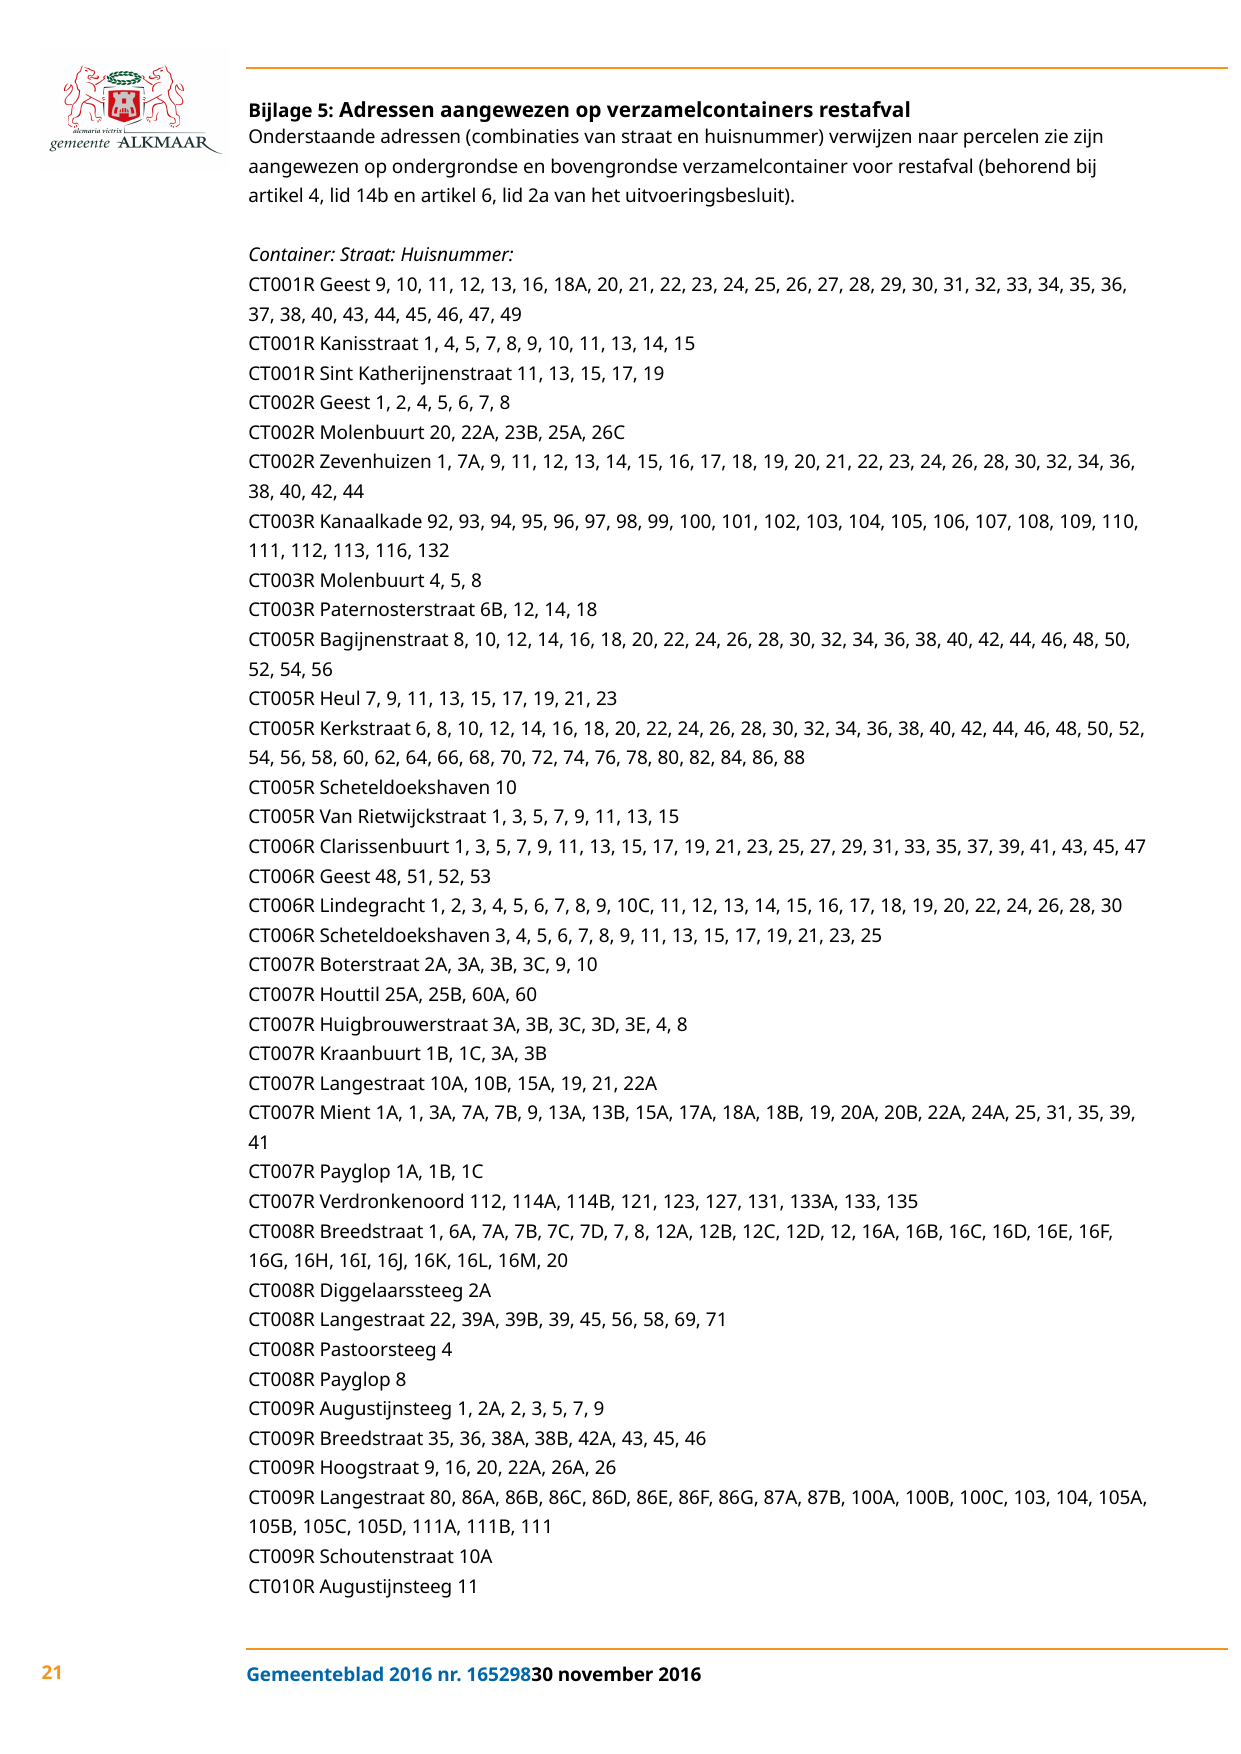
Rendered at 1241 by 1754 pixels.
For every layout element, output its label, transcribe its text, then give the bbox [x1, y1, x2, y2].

text CT005R Scheteldoekshaven 10 [248, 774, 1152, 800]
text Container: Straat: Huisnummer: [248, 242, 1152, 267]
text CT005R Bagijnenstraat 8, 10, 12, 14, 16, 18, 20, 22, 24, 26, 28, 30, 32, 34, 36, 38, 40, 42, 44, 46, 48, 50, 52, 54, 56 [248, 626, 1152, 682]
text CT006R Scheteldoekshaven 3, 4, 5, 6, 7, 8, 9, 11, 13, 15, 17, 19, 21, 23, 25 [248, 922, 1152, 948]
text CT003R Paternosterstraat 6B, 12, 14, 18 [248, 597, 1152, 622]
text CT007R Huigbrouwerstraat 3A, 3B, 3C, 3D, 3E, 4, 8 [248, 1011, 1152, 1037]
text CT009R Langestraat 80, 86A, 86B, 86C, 86D, 86E, 86F, 86G, 87A, 87B, 100A, 100B, 100C, 103, 104, 105A, 105B, 105C, 105D, 111A, 111B, 111 [248, 1484, 1152, 1539]
text CT002R Geest 1, 2, 4, 5, 6, 7, 8 [248, 389, 1152, 415]
text CT007R Verdronkenoord 112, 114A, 114B, 121, 123, 127, 131, 133A, 133, 135 [248, 1188, 1152, 1214]
text CT008R Breedstraat 1, 6A, 7A, 7B, 7C, 7D, 7, 8, 12A, 12B, 12C, 12D, 12, 16A, 16B, 16C, 16D, 16E, 16F, 16G, 16H, 16I, 16J, 16K, 16L, 16M, 20 [248, 1218, 1152, 1273]
text CT005R Van Rietwijckstraat 1, 3, 5, 7, 9, 11, 13, 15 [248, 804, 1152, 829]
text Onderstaande adressen (combinaties van straat en huisnummer) verwijzen naar percelen zie zijn aangewezen op ondergrondse en bovengrondse verzamelcontainer voor restafval (behorend bij artikel 4, lid 14b en artikel 6, lid 2a van het uitvoeringsbesluit). [248, 123, 1152, 208]
text CT008R Payglop 8 [248, 1366, 1152, 1392]
text CT008R Langestraat 22, 39A, 39B, 39, 45, 56, 58, 69, 71 [248, 1307, 1152, 1332]
text CT008R Pastoorsteeg 4 [248, 1336, 1152, 1362]
picture [41, 47, 231, 172]
text CT002R Zevenhuizen 1, 7A, 9, 11, 12, 13, 14, 15, 16, 17, 18, 19, 20, 21, 22, 23, 24, 26, 28, 30, 32, 34, 36, 38, 40, 42, 44 [248, 449, 1152, 504]
text CT009R Hoogstraat 9, 16, 20, 22A, 26A, 26 [248, 1454, 1152, 1480]
text CT007R Kraanbuurt 1B, 1C, 3A, 3B [248, 1040, 1152, 1066]
text CT009R Augustijnsteeg 1, 2A, 2, 3, 5, 7, 9 [248, 1395, 1152, 1421]
text CT001R Kanisstraat 1, 4, 5, 7, 8, 9, 10, 11, 13, 14, 15 [248, 330, 1152, 356]
text CT003R Kanaalkade 92, 93, 94, 95, 96, 97, 98, 99, 100, 101, 102, 103, 104, 105, 106, 107, 108, 109, 110, 111, 112, 113, 116, 132 [248, 508, 1152, 563]
text CT006R Geest 48, 51, 52, 53 [248, 863, 1152, 889]
text CT008R Diggelaarssteeg 2A [248, 1277, 1152, 1303]
text CT003R Molenbuurt 4, 5, 8 [248, 567, 1152, 593]
text CT005R Heul 7, 9, 11, 13, 15, 17, 19, 21, 23 [248, 685, 1152, 711]
text CT009R Breedstraat 35, 36, 38A, 38B, 42A, 43, 45, 46 [248, 1425, 1152, 1451]
text CT007R Houttil 25A, 25B, 60A, 60 [248, 981, 1152, 1007]
text CT006R Lindegracht 1, 2, 3, 4, 5, 6, 7, 8, 9, 10C, 11, 12, 13, 14, 15, 16, 17, 18, 19, 20, 22, 24, 26, 28, 30 [248, 892, 1152, 918]
text CT001R Sint Katherijnenstraat 11, 13, 15, 17, 19 [248, 360, 1152, 386]
text CT007R Langestraat 10A, 10B, 15A, 19, 21, 22A [248, 1070, 1152, 1096]
text CT006R Clarissenbuurt 1, 3, 5, 7, 9, 11, 13, 15, 17, 19, 21, 23, 25, 27, 29, 31, 33, 35, 37, 39, 41, 43, 45, 47 [248, 833, 1152, 859]
text CT005R Kerkstraat 6, 8, 10, 12, 14, 16, 18, 20, 22, 24, 26, 28, 30, 32, 34, 36, 38, 40, 42, 44, 46, 48, 50, 52, 54, 56, 58, 60, 62, 64, 66, 68, 70, 72, 74, 76, 78, 80, 82, 84, 86, 88 [248, 715, 1152, 770]
text Bijlage 5: Adressen aangewezen op verzamelcontainers restafval [248, 95, 1152, 123]
text CT002R Molenbuurt 20, 22A, 23B, 25A, 26C [248, 419, 1152, 445]
text CT010R Augustijnsteeg 11 [248, 1573, 1152, 1599]
text CT007R Boterstraat 2A, 3A, 3B, 3C, 9, 10 [248, 952, 1152, 977]
text CT007R Payglop 1A, 1B, 1C [248, 1159, 1152, 1184]
text CT009R Schoutenstraat 10A [248, 1543, 1152, 1569]
text CT001R Geest 9, 10, 11, 12, 13, 16, 18A, 20, 21, 22, 23, 24, 25, 26, 27, 28, 29, 30, 31, 32, 33, 34, 35, 36, 37, 38, 40, 43, 44, 45, 46, 47, 49 [248, 271, 1152, 327]
text CT007R Mient 1A, 1, 3A, 7A, 7B, 9, 13A, 13B, 15A, 17A, 18A, 18B, 19, 20A, 20B, 22A, 24A, 25, 31, 35, 39, 41 [248, 1099, 1152, 1155]
